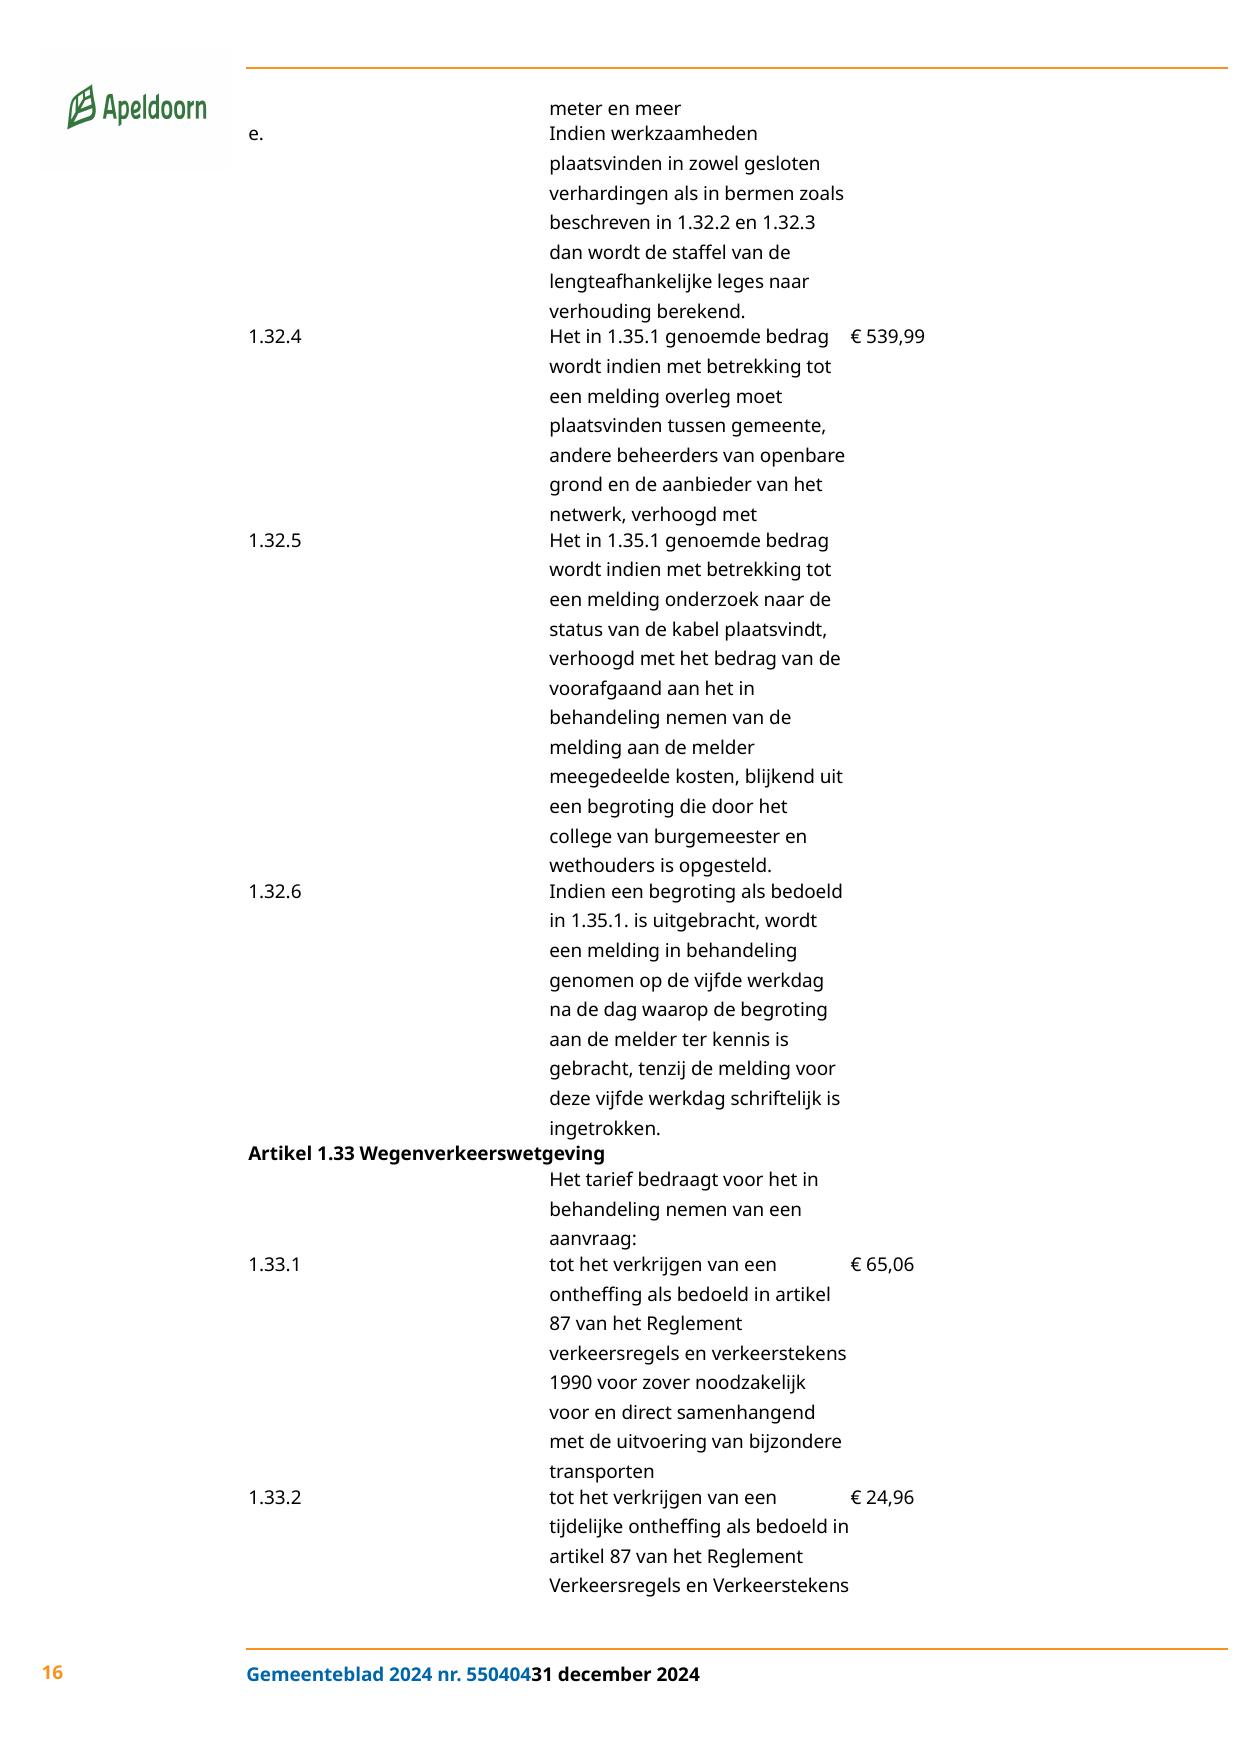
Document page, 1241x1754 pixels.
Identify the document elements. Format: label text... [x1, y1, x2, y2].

table_cell [850, 878, 1152, 1141]
table_cell [248, 95, 549, 121]
table_cell Het in 1.35.1 genoemde bedrag wordt indien met betrekking tot een melding onderzoek naar de status van de kabel plaatsvindt, verhoogd met het bedrag van de voorafgaand aan het in behandeling nemen van de melding aan de melder meegedeelde kosten, blijkend uit een begroting die door het college van burgemeester en wethouders is opgesteld. [549, 527, 850, 878]
table_cell tot het verkrijgen van een tijdelijke ontheffing als bedoeld in artikel 87 van het Reglement Verkeersregels en Verkeerstekens [549, 1484, 850, 1598]
table_cell 1.33.2 [248, 1484, 549, 1598]
table_cell meter en meer [549, 95, 850, 121]
table_cell 1.32.5 [248, 527, 549, 878]
table_cell 1.32.4 [248, 324, 549, 527]
table_cell € 65,06 [850, 1251, 1152, 1484]
table_cell e. [248, 121, 549, 324]
table_cell Indien werkzaamheden plaatsvinden in zowel gesloten verhardingen als in bermen zoals beschreven in 1.32.2 en 1.32.3 dan wordt de staffel van de lengteafhankelijke leges naar verhouding berekend. [549, 121, 850, 324]
table_cell 1.32.6 [248, 878, 549, 1141]
picture [41, 47, 231, 172]
table_cell tot het verkrijgen van een ontheffing als bedoeld in artikel 87 van het Reglement verkeersregels en verkeerstekens 1990 voor zover noodzakelijk voor en direct samenhangend met de uitvoering van bijzondere transporten [549, 1251, 850, 1484]
table_cell € 539,99 [850, 324, 1152, 527]
table_cell € 24,96 [850, 1484, 1152, 1598]
table_cell Indien een begroting als bedoeld in 1.35.1. is uitgebracht, wordt een melding in behandeling genomen op de vijfde werkdag na de dag waarop de begroting aan de melder ter kennis is gebracht, tenzij de melding voor deze vijfde werkdag schriftelijk is ingetrokken. [549, 878, 850, 1141]
table_cell Het in 1.35.1 genoemde bedrag wordt indien met betrekking tot een melding overleg moet plaatsvinden tussen gemeente, andere beheerders van openbare grond en de aanbieder van het netwerk, verhoogd met [549, 324, 850, 527]
table_cell [248, 1166, 549, 1251]
table_cell Het tarief bedraagt voor het in behandeling nemen van een aanvraag: [549, 1166, 850, 1251]
table_cell Artikel 1.33 Wegenverkeerswetgeving [248, 1141, 1152, 1166]
table_cell [850, 1166, 1152, 1251]
table_cell [850, 95, 1152, 121]
table_cell [850, 121, 1152, 324]
table_cell [850, 527, 1152, 878]
table_cell 1.33.1 [248, 1251, 549, 1484]
